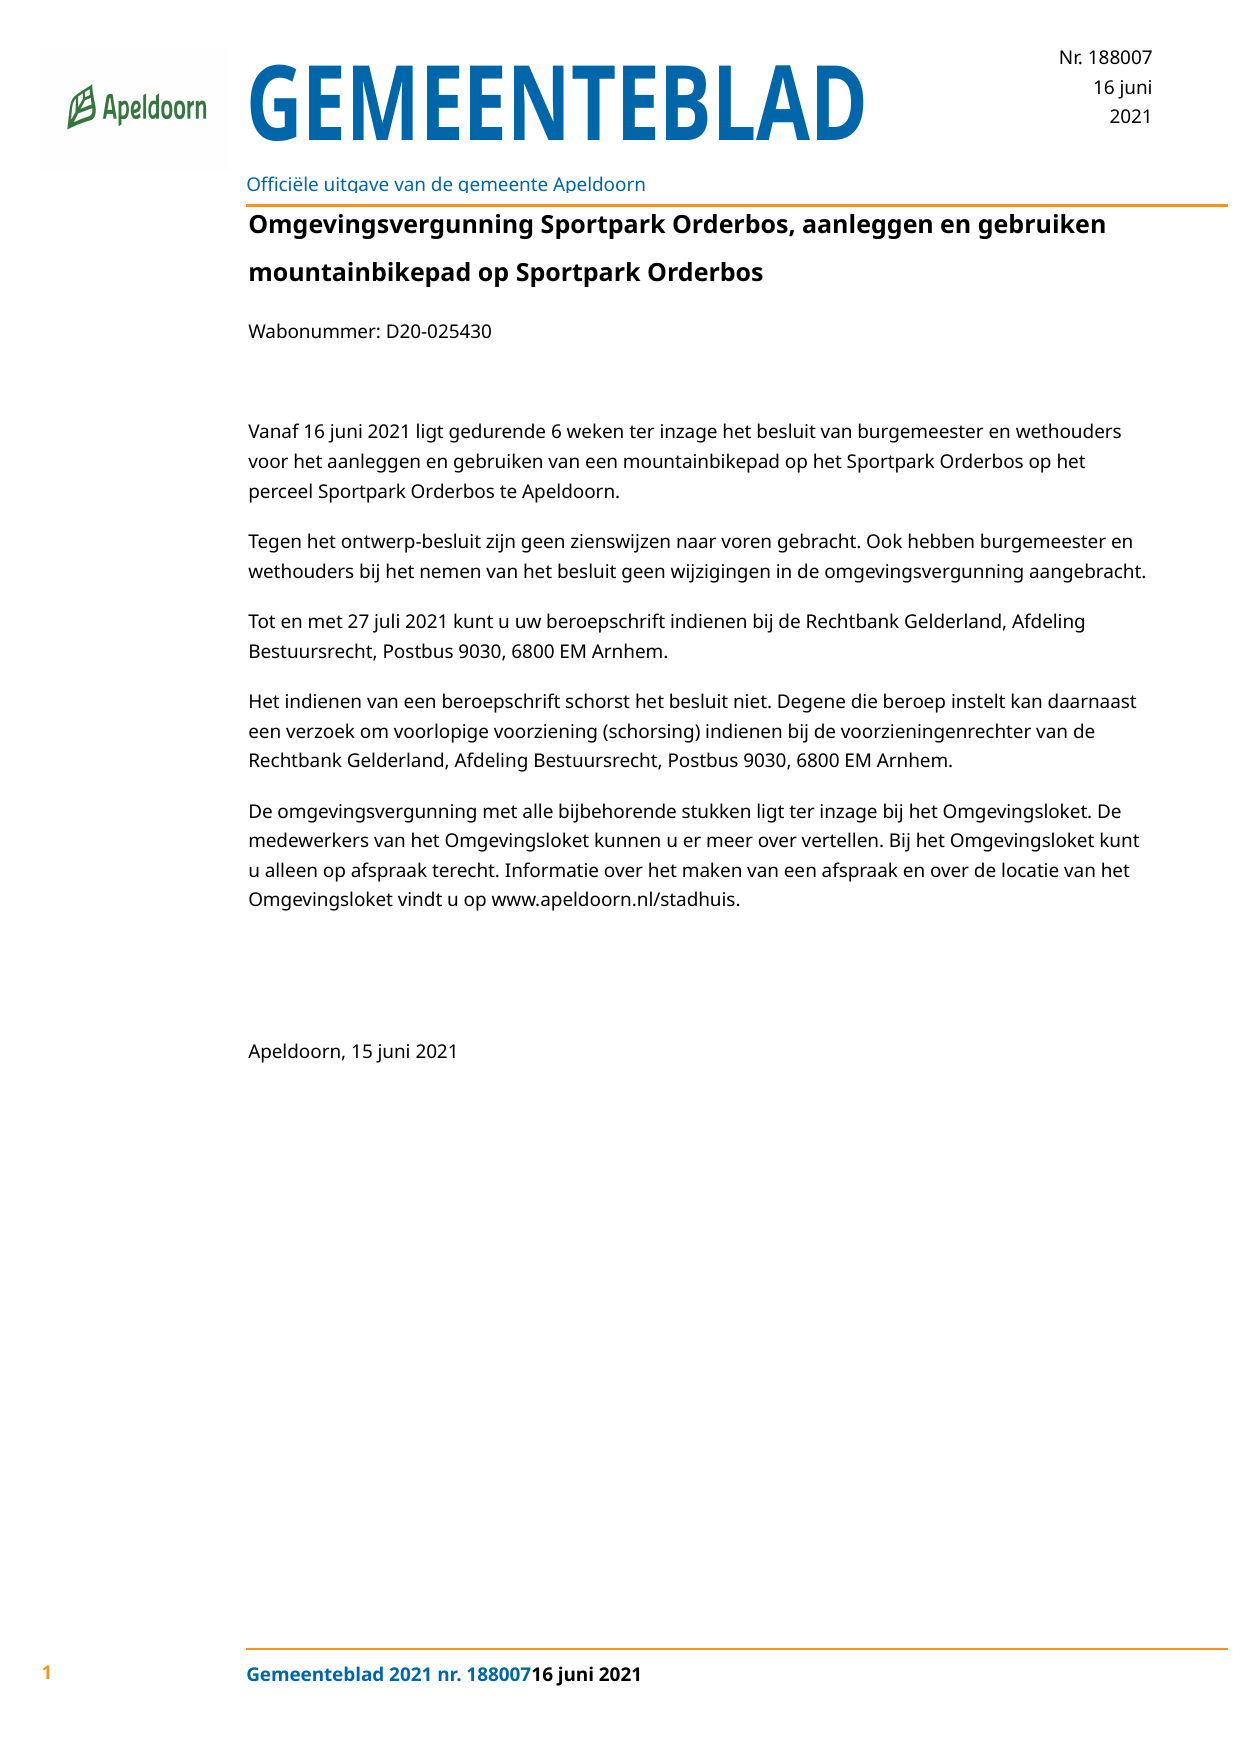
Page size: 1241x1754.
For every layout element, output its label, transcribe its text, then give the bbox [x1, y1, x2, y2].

text Apeldoorn, 15 juni 2021 [248, 1038, 1152, 1064]
text Tot en met 27 juli 2021 kunt u uw beroepschrift indienen bij de Rechtbank Gelderland, Afdeling Bestuursrecht, Postbus 9030, 6800 EM Arnhem. [248, 608, 1152, 664]
text Tegen het ontwerp-besluit zijn geen zienswijzen naar voren gebracht. Ook hebben burgemeester en wethouders bij het nemen van het besluit geen wijzigingen in de omgevingsvergunning aangebracht. [248, 528, 1152, 584]
picture [41, 47, 231, 172]
text De omgevingsvergunning met alle bijbehorende stukken ligt ter inzage bij het Omgevingsloket. De medewerkers van het Omgevingsloket kunnen u er meer over vertellen. Bij het Omgevingsloket kunt u alleen op afspraak terecht. Informatie over het maken van een afspraak en over de locatie van het Omgevingsloket vindt u op www.apeldoorn.nl/stadhuis. [248, 798, 1152, 912]
text Omgevingsvergunning Sportpark Orderbos, aanleggen en gebruiken mountainbikepad op Sportpark Orderbos [248, 207, 1152, 288]
text Wabonummer: D20-025430 [248, 318, 1152, 344]
text Vanaf 16 juni 2021 ligt gedurende 6 weken ter inzage het besluit van burgemeester en wethouders voor het aanleggen en gebruiken van een mountainbikepad op het Sportpark Orderbos op het perceel Sportpark Orderbos te Apeldoorn. [248, 419, 1152, 504]
text Het indienen van een beroepschrift schorst het besluit niet. Degene die beroep instelt kan daarnaast een verzoek om voorlopige voorziening (schorsing) indienen bij de voorzieningenrechter van de Rechtbank Gelderland, Afdeling Bestuursrecht, Postbus 9030, 6800 EM Arnhem. [248, 688, 1152, 773]
